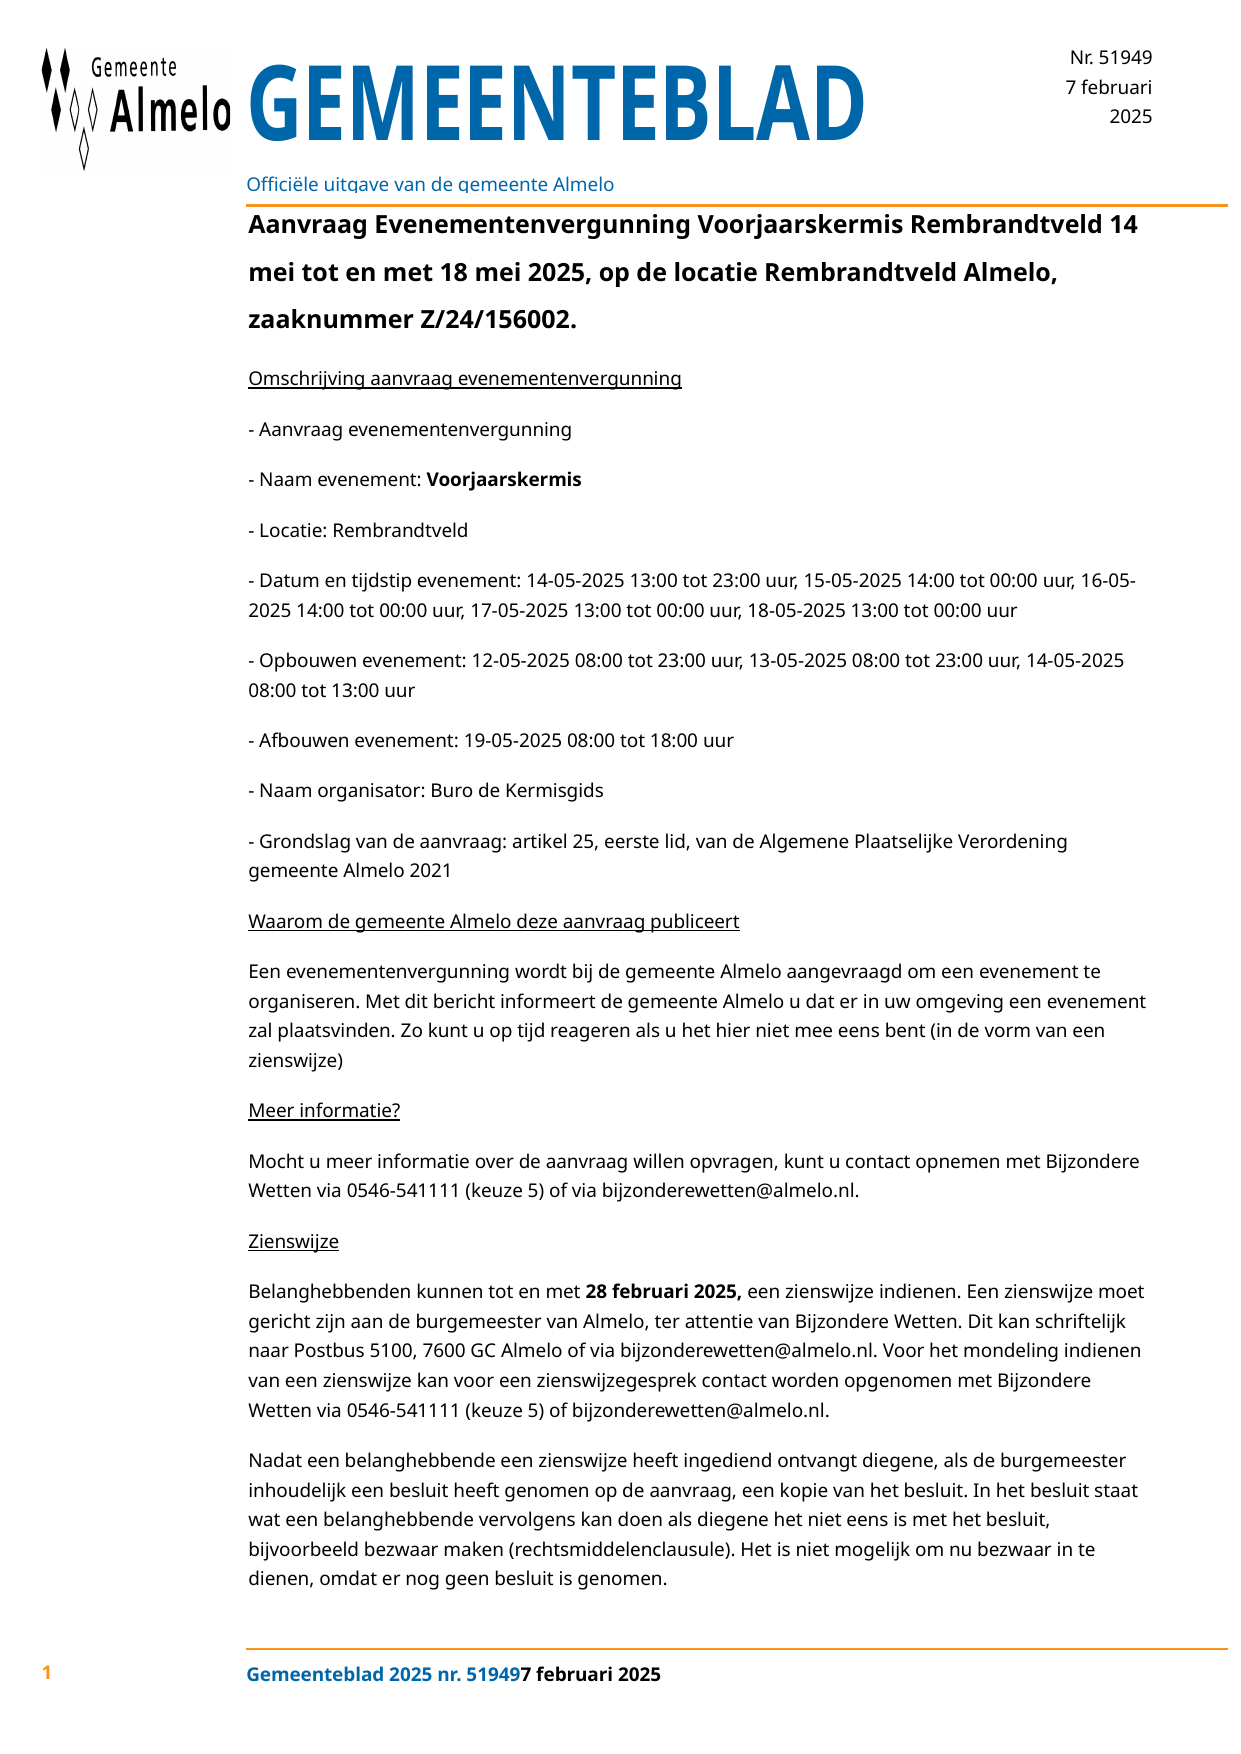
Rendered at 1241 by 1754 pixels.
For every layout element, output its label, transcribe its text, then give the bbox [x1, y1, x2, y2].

text - Naam organisator: Buro de Kermisgids [248, 778, 1152, 803]
text - Locatie: Rembrandtveld [248, 517, 1152, 542]
text - Afbouwen evenement: 19-05-2025 08:00 tot 18:00 uur [248, 727, 1152, 753]
text Een evenementenvergunning wordt bij de gemeente Almelo aangevraagd om een evenement te organiseren. Met dit bericht informeert de gemeente Almelo u dat er in uw omgeving een evenement zal plaatsvinden. Zo kunt u op tijd reageren als u het hier niet mee eens bent (in de vorm van een zienswijze) [248, 958, 1152, 1073]
text Waarom de gemeente Almelo deze aanvraag publiceert [248, 908, 1152, 934]
text Aanvraag Evenementenvergunning Voorjaarskermis Rembrandtveld 14 mei tot en met 18 mei 2025, op de locatie Rembrandtveld Almelo, zaaknummer Z/24/156002. [248, 207, 1152, 336]
text Zienswijze [248, 1228, 1152, 1254]
text Mocht u meer informatie over de aanvraag willen opvragen, kunt u contact opnemen met Bijzondere Wetten via 0546-541111 (keuze 5) of via bijzonderewetten@almelo.nl. [248, 1148, 1152, 1203]
text Belanghebbenden kunnen tot en met 28 februari 2025, een zienswijze indienen. Een zienswijze moet gericht zijn aan de burgemeester van Almelo, ter attentie van Bijzondere Wetten. Dit kan schriftelijk naar Postbus 5100, 7600 GC Almelo of via bijzonderewetten@almelo.nl. Voor het mondeling indienen van een zienswijze kan voor een zienswijzegesprek contact worden opgenomen met Bijzondere Wetten via 0546-541111 (keuze 5) of bijzonderewetten@almelo.nl. [248, 1278, 1152, 1422]
text - Datum en tijdstip evenement: 14-05-2025 13:00 tot 23:00 uur, 15-05-2025 14:00 tot 00:00 uur, 16-05-2025 14:00 tot 00:00 uur, 17-05-2025 13:00 tot 00:00 uur, 18-05-2025 13:00 tot 00:00 uur [248, 567, 1152, 622]
text Nadat een belanghebbende een zienswijze heeft ingediend ontvangt diegene, als de burgemeester inhoudelijk een besluit heeft genomen op de aanvraag, een kopie van het besluit. In het besluit staat wat een belanghebbende vervolgens kan doen als diegene het niet eens is met het besluit, bijvoorbeeld bezwaar maken (rechtsmiddelenclausule). Het is niet mogelijk om nu bezwaar in te dienen, omdat er nog geen besluit is genomen. [248, 1447, 1152, 1591]
picture [41, 47, 231, 172]
text - Grondslag van de aanvraag: artikel 25, eerste lid, van de Algemene Plaatselijke Verordening gemeente Almelo 2021 [248, 828, 1152, 883]
text Omschrijving aanvraag evenementenvergunning [248, 366, 1152, 391]
text - Aanvraag evenementenvergunning [248, 416, 1152, 442]
text - Naam evenement: Voorjaarskermis [248, 466, 1152, 492]
text - Opbouwen evenement: 12-05-2025 08:00 tot 23:00 uur, 13-05-2025 08:00 tot 23:00 uur, 14-05-2025 08:00 tot 13:00 uur [248, 647, 1152, 702]
text Meer informatie? [248, 1098, 1152, 1123]
